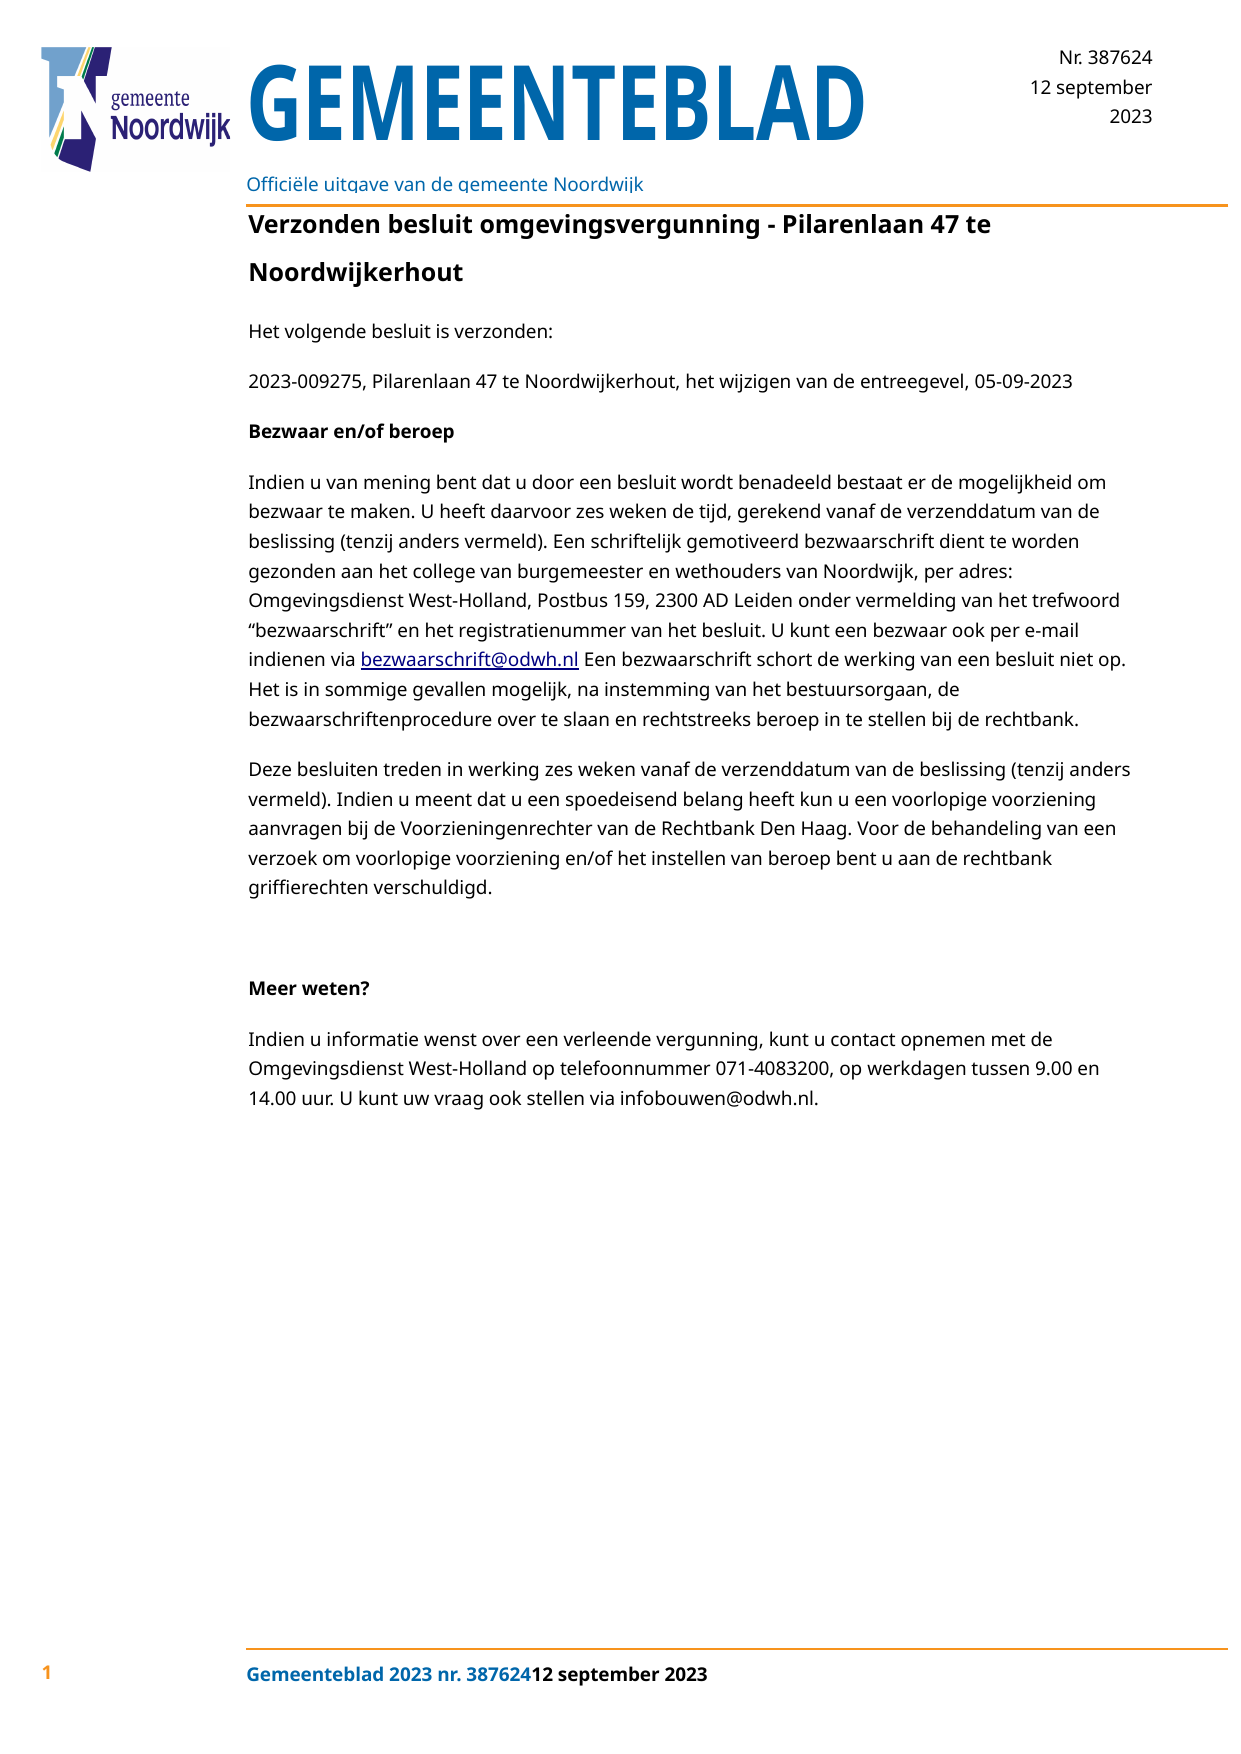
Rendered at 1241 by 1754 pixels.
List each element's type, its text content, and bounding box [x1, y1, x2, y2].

text Verzonden besluit omgevingsvergunning - Pilarenlaan 47 te Noordwijkerhout [248, 207, 1152, 288]
text 2023-009275, Pilarenlaan 47 te Noordwijkerhout, het wijzigen van de entreegevel, 05-09-2023 [248, 368, 1152, 394]
text Meer weten? [248, 975, 1152, 1001]
text Indien u van mening bent dat u door een besluit wordt benadeeld bestaat er de mogelijkheid om bezwaar te maken. U heeft daarvoor zes weken de tijd, gerekend vanaf de verzenddatum van de beslissing (tenzij anders vermeld). Een schriftelijk gemotiveerd bezwaarschrift dient te worden gezonden aan het college van burgemeester en wethouders van Noordwijk, per adres: Omgevingsdienst West-Holland, Postbus 159, 2300 AD Leiden onder vermelding van het trefwoord “bezwaarschrift” en het registratienummer van het besluit. U kunt een bezwaar ook per e-mail indienen via bezwaarschrift@odwh.nl Een bezwaarschrift schort de werking van een besluit niet op. Het is in sommige gevallen mogelijk, na instemming van het bestuursorgaan, de bezwaarschriftenprocedure over te slaan en rechtstreeks beroep in te stellen bij de rechtbank. [248, 469, 1152, 732]
text Het volgende besluit is verzonden: [248, 318, 1152, 344]
picture [41, 47, 231, 172]
text Deze besluiten treden in werking zes weken vanaf de verzenddatum van de beslissing (tenzij anders vermeld). Indien u meent dat u een spoedeisend belang heeft kun u een voorlopige voorziening aanvragen bij de Voorzieningenrechter van de Rechtbank Den Haag. Voor de behandeling van een verzoek om voorlopige voorziening en/of het instellen van beroep bent u aan de rechtbank griffierechten verschuldigd. [248, 756, 1152, 900]
text Bezwaar en/of beroep [248, 419, 1152, 444]
text Indien u informatie wenst over een verleende vergunning, kunt u contact opnemen met de Omgevingsdienst West-Holland op telefoonnummer 071-4083200, op werkdagen tussen 9.00 en 14.00 uur. U kunt uw vraag ook stellen via infobouwen@odwh.nl. [248, 1026, 1152, 1111]
